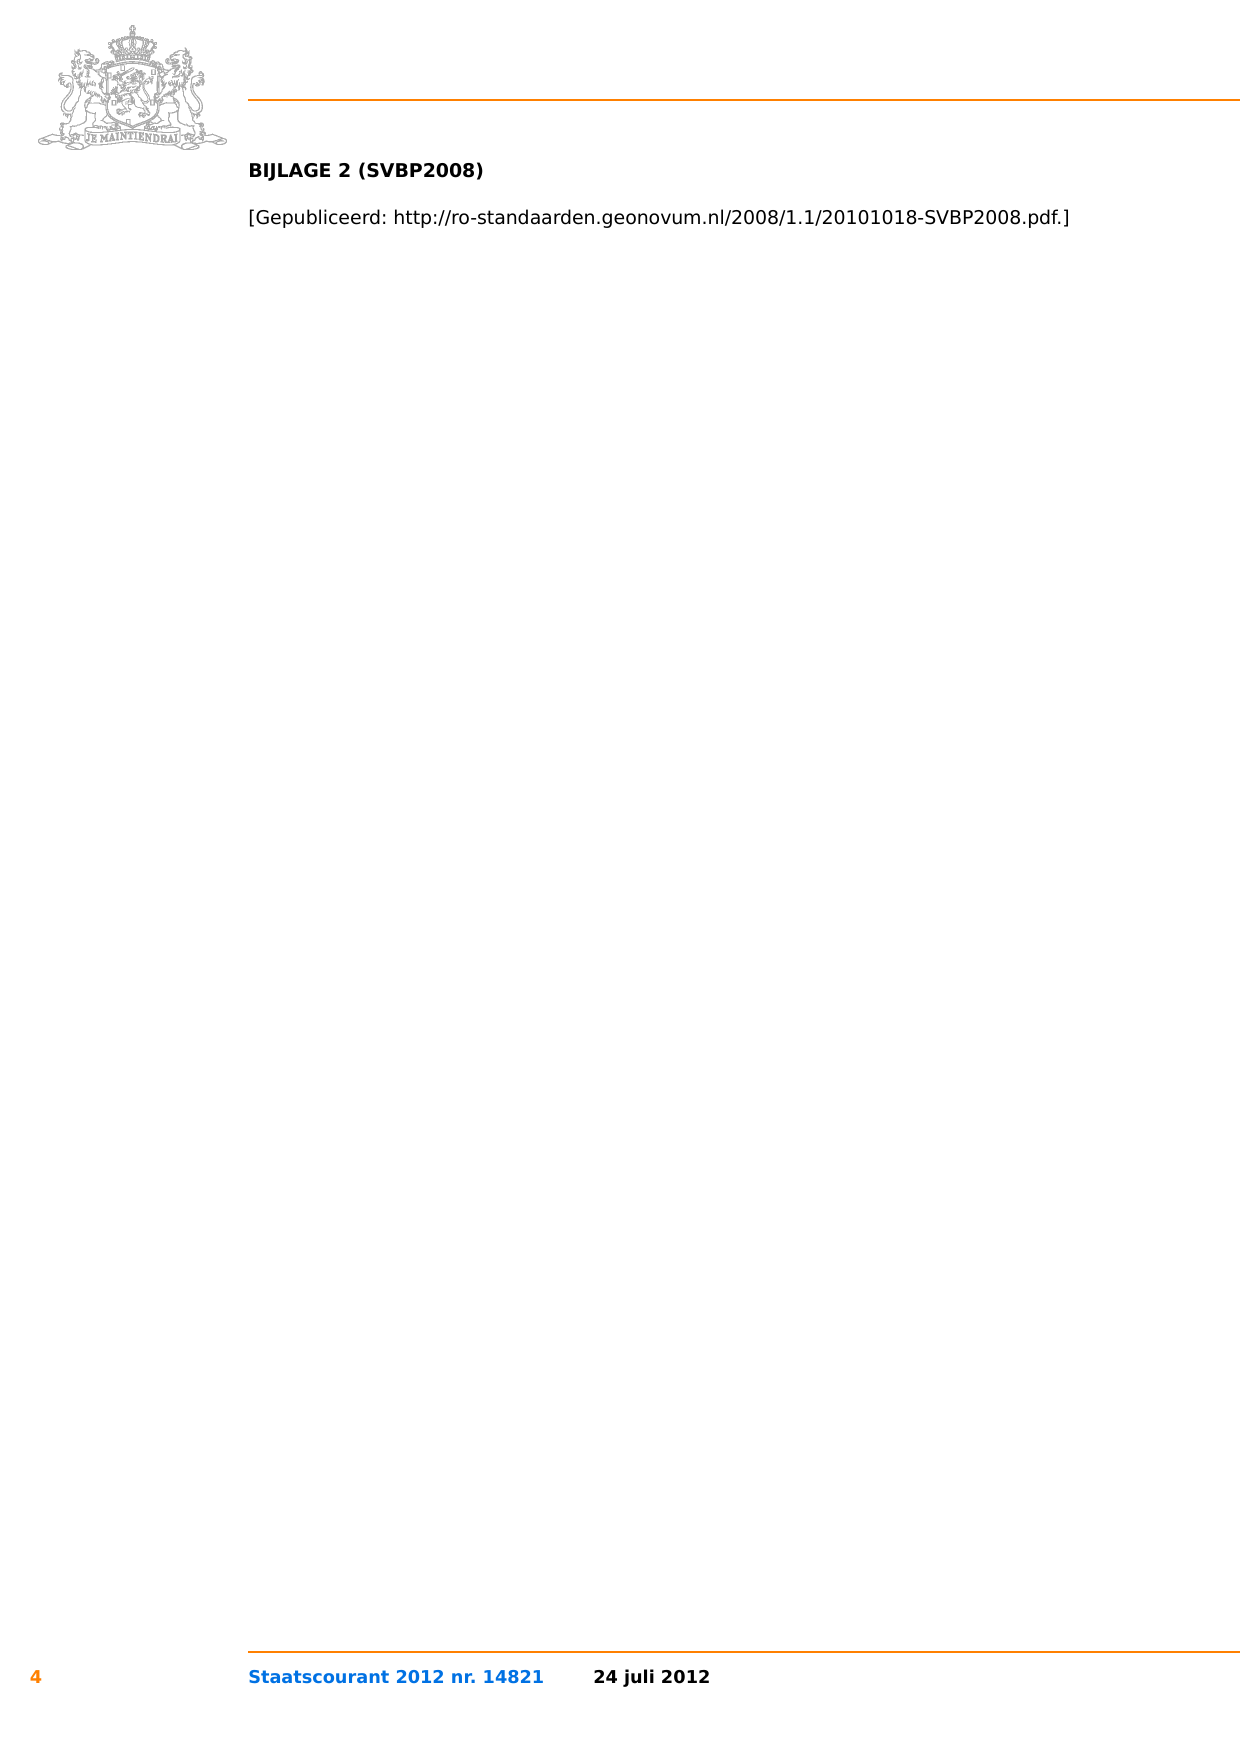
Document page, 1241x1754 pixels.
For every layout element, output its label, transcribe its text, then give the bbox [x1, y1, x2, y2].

text [Gepubliceerd: http://ro-standaarden.geonovum.nl/2008/1.1/20101018-SVBP2008.pdf.] [248, 207, 1163, 229]
subtitle BIJLAGE 2 (SVBP2008) [248, 160, 1163, 182]
picture [38, 25, 227, 150]
